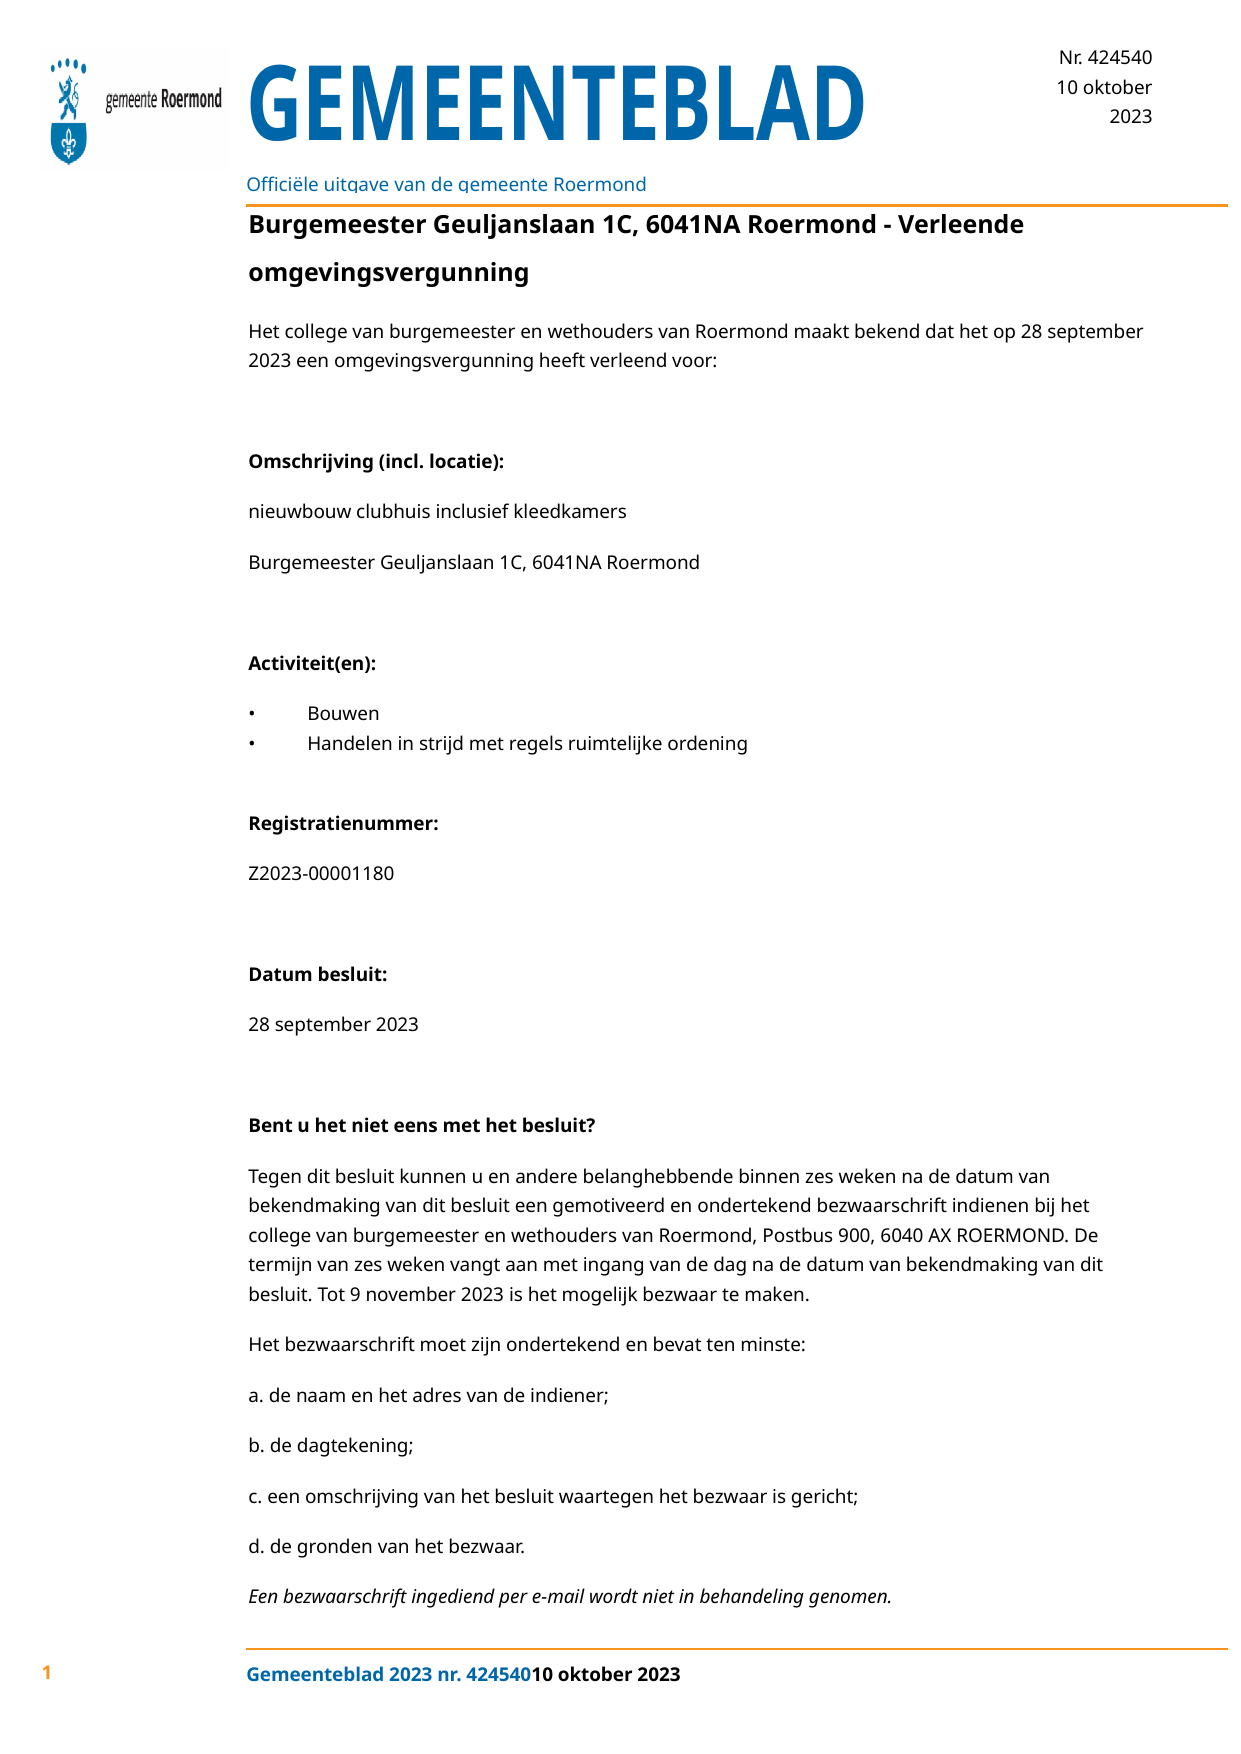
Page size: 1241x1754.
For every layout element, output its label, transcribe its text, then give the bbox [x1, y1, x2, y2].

text Burgemeester Geuljanslaan 1C, 6041NA Roermond [248, 549, 1152, 575]
text a. de naam en het adres van de indiener; [248, 1382, 1152, 1408]
list Bouwen [248, 700, 1152, 726]
text Het bezwaarschrift moet zijn ondertekend en bevat ten minste: [248, 1332, 1152, 1357]
text Datum besluit: [248, 961, 1152, 987]
text b. de dagtekening; [248, 1432, 1152, 1458]
text 28 september 2023 [248, 1012, 1152, 1037]
text d. de gronden van het bezwaar. [248, 1533, 1152, 1559]
text c. een omschrijving van het besluit waartegen het bezwaar is gericht; [248, 1483, 1152, 1509]
picture [41, 47, 231, 172]
text nieuwbouw clubhuis inclusief kleedkamers [248, 499, 1152, 524]
text Registratienummer: [248, 810, 1152, 836]
text Burgemeester Geuljanslaan 1C, 6041NA Roermond - Verleende omgevingsvergunning [248, 207, 1152, 288]
list Handelen in strijd met regels ruimtelijke ordening [248, 730, 1152, 756]
text Activiteit(en): [248, 650, 1152, 676]
text Bent u het niet eens met het besluit? [248, 1112, 1152, 1138]
text Een bezwaarschrift ingediend per e-mail wordt niet in behandeling genomen. [248, 1584, 1152, 1609]
text Tegen dit besluit kunnen u en andere belanghebbende binnen zes weken na de datum van bekendmaking van dit besluit een gemotiveerd en ondertekend bezwaarschrift indienen bij het college van burgemeester en wethouders van Roermond, Postbus 900, 6040 AX ROERMOND. De termijn van zes weken vangt aan met ingang van de dag na de datum van bekendmaking van dit besluit. Tot 9 november 2023 is het mogelijk bezwaar te maken. [248, 1163, 1152, 1307]
text Omschrijving (incl. locatie): [248, 448, 1152, 474]
text Het college van burgemeester en wethouders van Roermond maakt bekend dat het op 28 september 2023 een omgevingsvergunning heeft verleend voor: [248, 318, 1152, 373]
text Z2023-00001180 [248, 860, 1152, 886]
